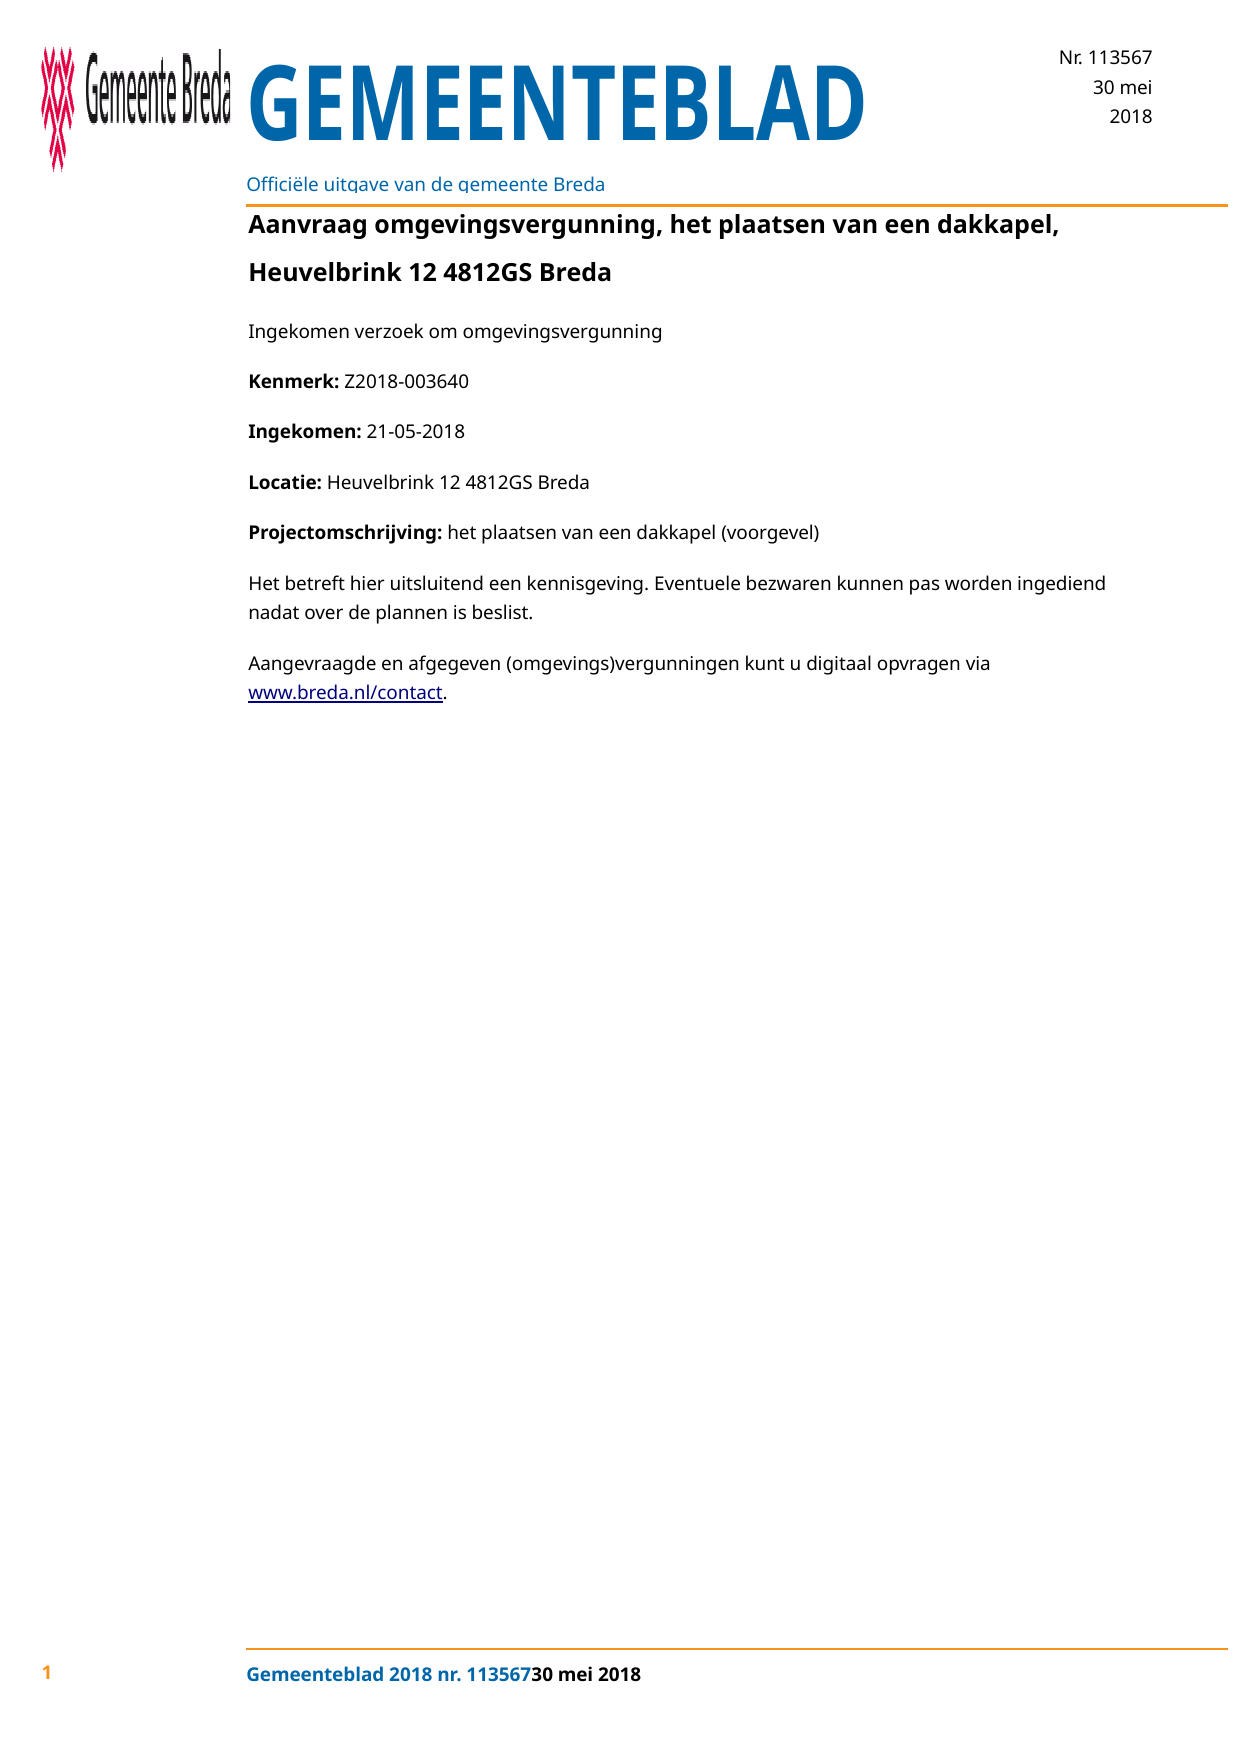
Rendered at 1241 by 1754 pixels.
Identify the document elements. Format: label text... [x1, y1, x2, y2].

picture [41, 47, 231, 172]
text Ingekomen verzoek om omgevingsvergunning [248, 318, 1152, 344]
text Ingekomen: 21-05-2018 [248, 419, 1152, 444]
text Kenmerk: Z2018-003640 [248, 368, 1152, 394]
text Aanvraag omgevingsvergunning, het plaatsen van een dakkapel, Heuvelbrink 12 4812GS Breda [248, 207, 1152, 288]
text Locatie: Heuvelbrink 12 4812GS Breda [248, 469, 1152, 495]
text Aangevraagde en afgegeven (omgevings)vergunningen kunt u digitaal opvragen via www.breda.nl/contact. [248, 650, 1152, 705]
text Projectomschrijving: het plaatsen van een dakkapel (voorgevel) [248, 519, 1152, 545]
text Het betreft hier uitsluitend een kennisgeving. Eventuele bezwaren kunnen pas worden ingediend nadat over de plannen is beslist. [248, 570, 1152, 625]
